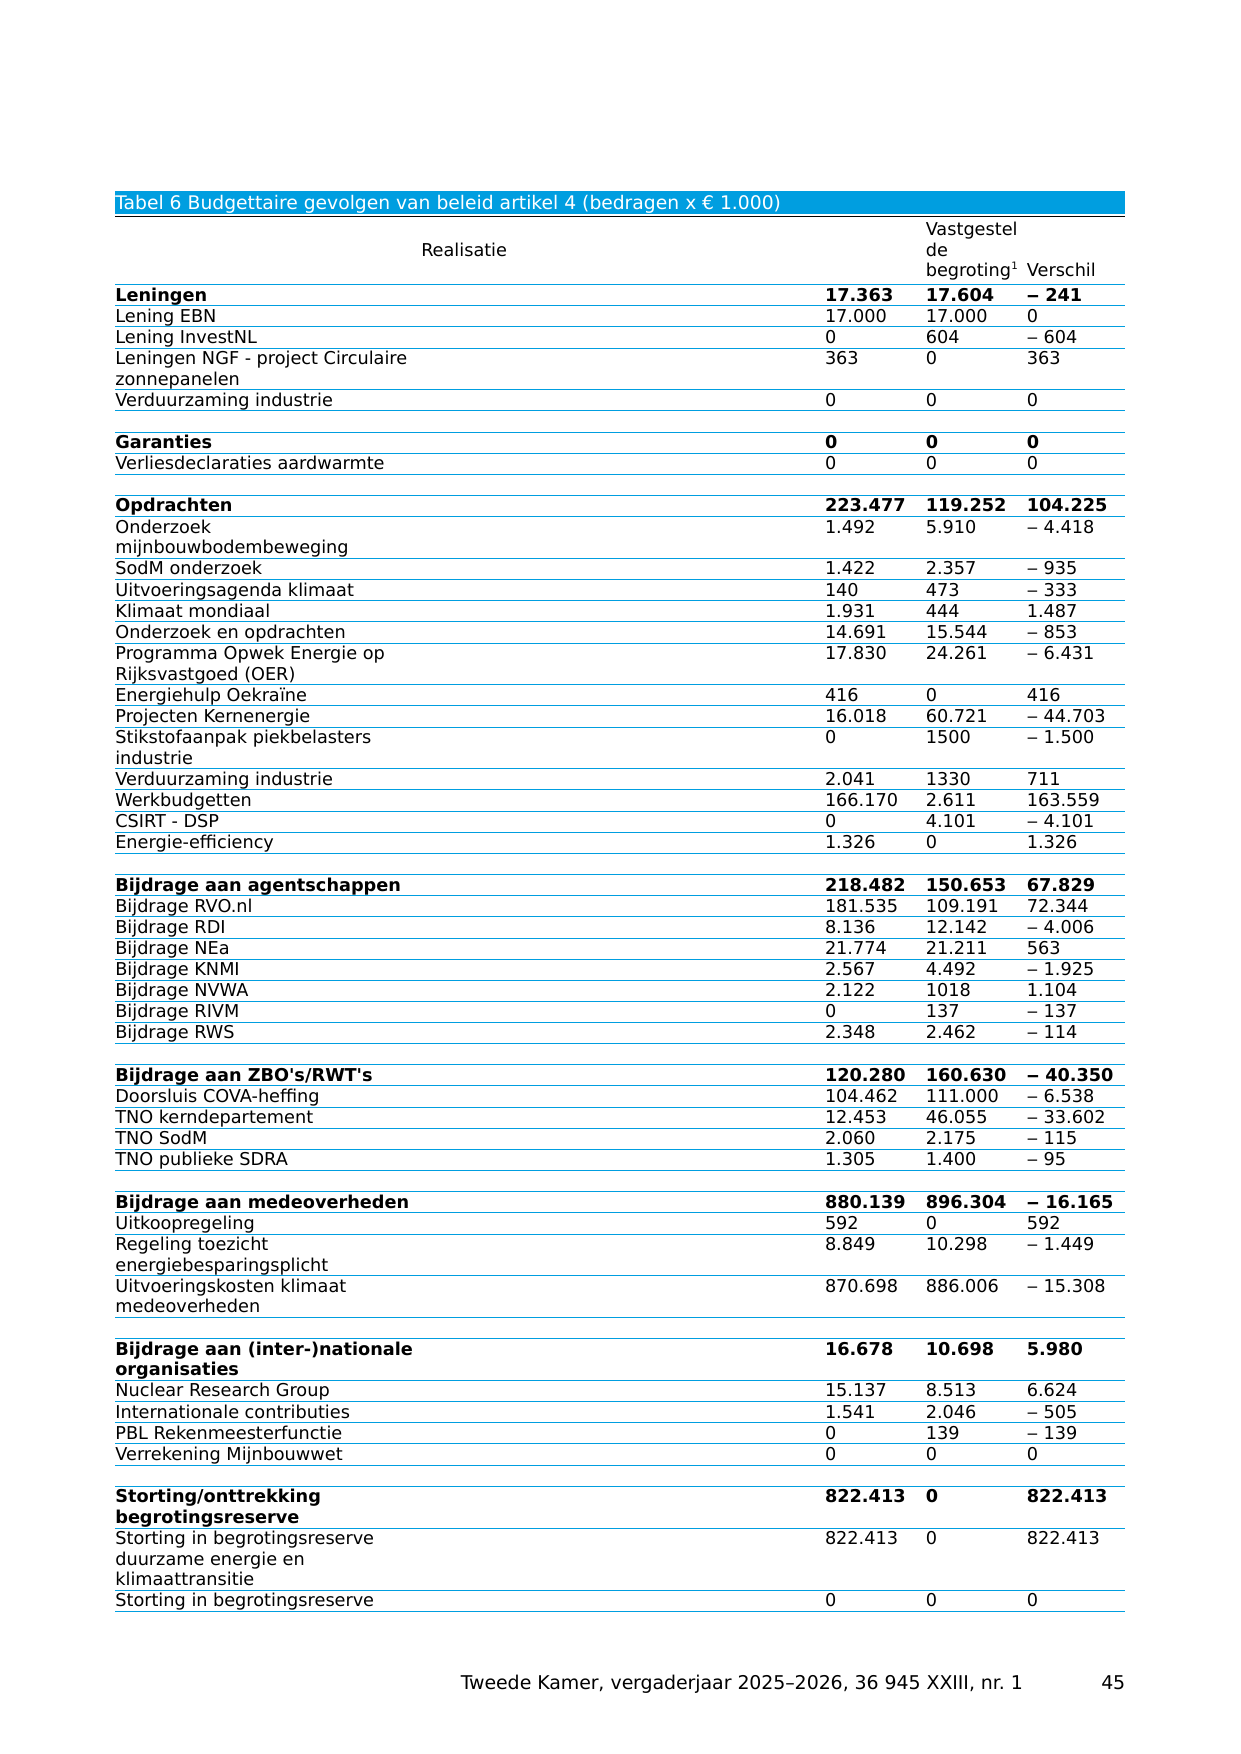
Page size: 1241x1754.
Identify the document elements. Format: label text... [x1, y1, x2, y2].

table_cell 2.122 [822, 981, 923, 1001]
table_cell Onderzoek en opdrachten [115, 622, 418, 642]
table_cell 0 [923, 1487, 1024, 1527]
table_cell [519, 1529, 620, 1590]
table_cell Bijdrage aan medeoverheden [115, 1192, 418, 1212]
table_cell Verduurzaming industrie [115, 769, 418, 789]
table_cell [519, 1023, 620, 1043]
table_cell [620, 285, 721, 305]
table_cell [519, 580, 620, 600]
table_cell [519, 728, 620, 768]
table_cell 67.829 [1024, 875, 1125, 895]
table_cell [822, 1466, 923, 1486]
table_cell [620, 306, 721, 326]
table_cell [418, 1529, 519, 1590]
table_cell 0 [923, 1591, 1024, 1611]
table_cell [620, 559, 721, 579]
table_cell 592 [1024, 1213, 1125, 1233]
table_cell [418, 1402, 519, 1422]
table_cell [620, 1381, 721, 1401]
table_cell [418, 1213, 519, 1233]
table_cell [519, 349, 620, 389]
table_cell [519, 960, 620, 980]
table_cell [620, 1171, 721, 1191]
table_cell Leningen [115, 285, 418, 305]
table_cell [721, 517, 822, 558]
table_cell 10.298 [923, 1235, 1024, 1275]
table_cell [721, 454, 822, 474]
table_cell 1.326 [822, 833, 923, 853]
table_cell [418, 981, 519, 1001]
table_cell [519, 1402, 620, 1422]
table_cell [418, 454, 519, 474]
table_cell 0 [822, 1423, 923, 1443]
table_cell [519, 1150, 620, 1170]
table_cell 1.487 [1024, 601, 1125, 621]
table_cell [519, 706, 620, 726]
table_cell [519, 917, 620, 937]
table_cell 0 [822, 728, 923, 768]
table_cell [721, 306, 822, 326]
table_cell 1.400 [923, 1150, 1024, 1170]
table_cell Storting in begrotingsreserve duurzame energie en klimaattransitie [115, 1529, 418, 1590]
table_cell [620, 454, 721, 474]
table_cell Verschil [1024, 217, 1125, 284]
table_cell [620, 1192, 721, 1212]
table_cell 0 [923, 433, 1024, 453]
table_cell [721, 1086, 822, 1107]
table_cell [620, 875, 721, 895]
table_cell [418, 1423, 519, 1443]
table_cell [418, 327, 519, 347]
table_cell [418, 285, 519, 305]
table_cell [721, 1150, 822, 1170]
table_cell [923, 411, 1024, 431]
table_cell ‒ 4.006 [1024, 917, 1125, 937]
table_cell [519, 896, 620, 916]
table_cell [1024, 1318, 1125, 1338]
table_cell [923, 854, 1024, 874]
table_cell 0 [923, 1444, 1024, 1464]
table_cell [721, 1529, 822, 1590]
table_cell 711 [1024, 769, 1125, 789]
table_cell [418, 685, 519, 705]
table_cell 218.482 [822, 875, 923, 895]
table_cell [418, 1192, 519, 1212]
table_cell 0 [822, 1444, 923, 1464]
table_cell Bijdrage RWS [115, 1023, 418, 1043]
table_cell [721, 411, 822, 431]
table_cell 17.000 [822, 306, 923, 326]
table_cell TNO SodM [115, 1129, 418, 1149]
table_cell [620, 790, 721, 811]
table_cell [620, 706, 721, 726]
table_cell [620, 1129, 721, 1149]
table_cell 163.559 [1024, 790, 1125, 811]
table_cell [721, 1423, 822, 1443]
table_cell [418, 306, 519, 326]
table_cell [115, 854, 418, 874]
table_cell [519, 812, 620, 832]
table_cell ‒ 241 [1024, 285, 1125, 305]
table_cell [519, 327, 620, 347]
table_cell [721, 1213, 822, 1233]
table_cell [721, 601, 822, 621]
table_cell [115, 1466, 418, 1486]
table_cell Realisatie [418, 217, 923, 284]
table_cell [418, 622, 519, 642]
table_cell ‒ 33.602 [1024, 1108, 1125, 1128]
table_cell [620, 1318, 721, 1338]
table_cell 72.344 [1024, 896, 1125, 916]
table_cell 0 [923, 390, 1024, 410]
table_cell [620, 833, 721, 853]
table_cell [620, 1213, 721, 1233]
table_cell [721, 960, 822, 980]
table_cell 15.137 [822, 1381, 923, 1401]
table_cell [620, 854, 721, 874]
table_cell [519, 1466, 620, 1486]
table_cell ‒ 853 [1024, 622, 1125, 642]
table_cell ‒ 44.703 [1024, 706, 1125, 726]
table_cell [519, 1086, 620, 1107]
table_cell [620, 1591, 721, 1611]
table_cell Uitkoopregeling [115, 1213, 418, 1233]
table_cell [418, 1108, 519, 1128]
table_cell Bijdrage aan ZBO's/RWT's [115, 1065, 418, 1085]
table_cell 2.175 [923, 1129, 1024, 1149]
table_cell [418, 601, 519, 621]
table_cell [721, 1487, 822, 1527]
table_cell [721, 1339, 822, 1380]
table_cell [721, 981, 822, 1001]
table_cell [418, 1381, 519, 1401]
table_cell [519, 939, 620, 958]
table_cell [923, 1318, 1024, 1338]
table_cell [418, 411, 519, 431]
table_cell [519, 1108, 620, 1128]
table_cell 0 [1024, 433, 1125, 453]
table_cell [418, 1318, 519, 1338]
table_cell [115, 475, 418, 495]
table_cell 10.698 [923, 1339, 1024, 1380]
table_cell [418, 390, 519, 410]
table_cell [519, 1276, 620, 1317]
table_cell 822.413 [1024, 1487, 1125, 1527]
table_cell [721, 349, 822, 389]
table_cell 104.462 [822, 1086, 923, 1107]
table_cell [620, 1023, 721, 1043]
table_cell [418, 1339, 519, 1380]
table_cell [418, 875, 519, 895]
table_cell ‒ 333 [1024, 580, 1125, 600]
table_cell [721, 854, 822, 874]
table_cell ‒ 15.308 [1024, 1276, 1125, 1317]
table_cell Regeling toezicht energiebesparingsplicht [115, 1235, 418, 1275]
table_cell 46.055 [923, 1108, 1024, 1128]
table_cell [721, 580, 822, 600]
table_cell SodM onderzoek [115, 559, 418, 579]
table_cell Uitvoeringskosten klimaat medeoverheden [115, 1276, 418, 1317]
table_cell [418, 854, 519, 874]
table_cell [721, 1044, 822, 1064]
table_cell 2.611 [923, 790, 1024, 811]
table_cell 0 [822, 327, 923, 347]
table_cell [519, 1591, 620, 1611]
table_cell 1018 [923, 981, 1024, 1001]
table_cell Internationale contributies [115, 1402, 418, 1422]
table_cell [1024, 475, 1125, 495]
table_cell [418, 1065, 519, 1085]
table_cell 1.326 [1024, 833, 1125, 853]
table_cell 17.363 [822, 285, 923, 305]
table_cell 2.041 [822, 769, 923, 789]
table_cell [923, 1466, 1024, 1486]
table_cell 2.046 [923, 1402, 1024, 1422]
table_cell [721, 728, 822, 768]
table_cell [519, 1044, 620, 1064]
table_cell 0 [822, 812, 923, 832]
table_cell [418, 580, 519, 600]
table_cell 870.698 [822, 1276, 923, 1317]
table_cell [418, 812, 519, 832]
table_cell [721, 622, 822, 642]
table_cell 140 [822, 580, 923, 600]
table_cell 604 [923, 327, 1024, 347]
table_cell Doorsluis COVA-heffing [115, 1086, 418, 1107]
table_cell [620, 1423, 721, 1443]
table_cell 12.453 [822, 1108, 923, 1128]
table_cell Energiehulp Oekraïne [115, 685, 418, 705]
table_cell Programma Opwek Energie op Rijksvastgoed (OER) [115, 644, 418, 684]
table_cell [721, 1192, 822, 1212]
table_cell [418, 896, 519, 916]
table_cell [519, 1318, 620, 1338]
table_cell [519, 769, 620, 789]
table_cell [721, 875, 822, 895]
table_cell [822, 854, 923, 874]
table_cell [1024, 1044, 1125, 1064]
table_cell 5.910 [923, 517, 1024, 558]
table_cell 21.211 [923, 939, 1024, 958]
table_cell 160.630 [923, 1065, 1024, 1085]
table_cell Bijdrage aan (inter-)nationale organisaties [115, 1339, 418, 1380]
table_cell 1.931 [822, 601, 923, 621]
table_cell [620, 1235, 721, 1275]
table_cell 120.280 [822, 1065, 923, 1085]
table_cell Bijdrage RIVM [115, 1002, 418, 1022]
table_cell [620, 769, 721, 789]
table_cell 17.000 [923, 306, 1024, 326]
table_cell [418, 1150, 519, 1170]
table_cell [519, 981, 620, 1001]
table_cell 15.544 [923, 622, 1024, 642]
table_cell 0 [923, 1213, 1024, 1233]
table_cell 166.170 [822, 790, 923, 811]
table_cell 0 [822, 390, 923, 410]
table_cell [620, 411, 721, 431]
table_cell [519, 285, 620, 305]
table_cell [822, 1171, 923, 1191]
table_cell 0 [923, 454, 1024, 474]
table_cell 14.691 [822, 622, 923, 642]
table_cell [721, 769, 822, 789]
table_cell ‒ 6.538 [1024, 1086, 1125, 1107]
table_cell [519, 1065, 620, 1085]
table_cell 896.304 [923, 1192, 1024, 1212]
table_cell 822.413 [822, 1529, 923, 1590]
table_cell [519, 1487, 620, 1527]
table_cell 0 [822, 1002, 923, 1022]
table_cell [519, 601, 620, 621]
table_cell 2.462 [923, 1023, 1024, 1043]
table_cell [418, 433, 519, 453]
table_cell [519, 1444, 620, 1464]
table_cell [721, 390, 822, 410]
table_cell ‒ 95 [1024, 1150, 1125, 1170]
table_cell Opdrachten [115, 496, 418, 516]
table_cell [519, 790, 620, 811]
table_cell [115, 411, 418, 431]
table_cell [418, 917, 519, 937]
table_cell 0 [822, 433, 923, 453]
table_cell [620, 685, 721, 705]
table_cell ‒ 40.350 [1024, 1065, 1125, 1085]
table_cell 104.225 [1024, 496, 1125, 516]
table_cell [1024, 854, 1125, 874]
table_cell [519, 622, 620, 642]
table_cell [519, 1423, 620, 1443]
table_cell 0 [923, 685, 1024, 705]
table_cell [721, 1171, 822, 1191]
table_cell [1024, 1171, 1125, 1191]
table_cell [418, 833, 519, 853]
table_cell 16.018 [822, 706, 923, 726]
table_cell Vastgestelde begroting1 [923, 217, 1024, 284]
table_cell Stikstofaanpak piekbelasters industrie [115, 728, 418, 768]
table_cell 0 [1024, 1444, 1125, 1464]
table_cell [721, 1444, 822, 1464]
table_cell 17.604 [923, 285, 1024, 305]
table_cell [721, 1065, 822, 1085]
table_cell [721, 559, 822, 579]
table_cell 2.348 [822, 1023, 923, 1043]
table_cell 111.000 [923, 1086, 1024, 1107]
table_cell ‒ 139 [1024, 1423, 1125, 1443]
table_cell [519, 390, 620, 410]
table_cell Werkbudgetten [115, 790, 418, 811]
table_cell [418, 1444, 519, 1464]
table_cell 119.252 [923, 496, 1024, 516]
table_cell [620, 1065, 721, 1085]
table_cell [721, 1108, 822, 1128]
table_cell [519, 411, 620, 431]
table_cell [418, 559, 519, 579]
table_cell [519, 1129, 620, 1149]
table_cell [721, 1002, 822, 1022]
table_cell [620, 1044, 721, 1064]
table_cell 1.492 [822, 517, 923, 558]
table_cell 1.422 [822, 559, 923, 579]
table_cell Bijdrage aan agentschappen [115, 875, 418, 895]
table_cell 416 [1024, 685, 1125, 705]
table_cell [418, 1235, 519, 1275]
table_cell 4.101 [923, 812, 1024, 832]
table_cell 0 [1024, 1591, 1125, 1611]
table_cell 363 [822, 349, 923, 389]
table_cell [519, 854, 620, 874]
table_cell [721, 917, 822, 937]
table_cell [519, 685, 620, 705]
table_cell [418, 1044, 519, 1064]
table_cell 137 [923, 1002, 1024, 1022]
table_cell [418, 1129, 519, 1149]
table_cell [418, 790, 519, 811]
table_cell 880.139 [822, 1192, 923, 1212]
table_cell [620, 1108, 721, 1128]
table_cell [519, 1235, 620, 1275]
table_cell Verliesdeclaraties aardwarmte [115, 454, 418, 474]
table_cell Nuclear Research Group [115, 1381, 418, 1401]
table_cell PBL Rekenmeesterfunctie [115, 1423, 418, 1443]
table_cell [822, 411, 923, 431]
table_cell 0 [822, 1591, 923, 1611]
table_cell 592 [822, 1213, 923, 1233]
table_cell [620, 1487, 721, 1527]
table_cell [721, 1129, 822, 1149]
table_cell [418, 728, 519, 768]
table_cell Leningen NGF - project Circulaire zonnepanelen [115, 349, 418, 389]
table_cell [620, 644, 721, 684]
table_cell [620, 1276, 721, 1317]
table_cell 1.541 [822, 1402, 923, 1422]
table_cell [519, 1339, 620, 1380]
table_cell [620, 496, 721, 516]
table_cell [418, 1591, 519, 1611]
table_cell 0 [923, 1529, 1024, 1590]
table_cell 0 [923, 833, 1024, 853]
table_cell [115, 1318, 418, 1338]
table_cell 12.142 [923, 917, 1024, 937]
table_cell ‒ 1.500 [1024, 728, 1125, 768]
table_cell 0 [822, 454, 923, 474]
table_cell [620, 1466, 721, 1486]
table_cell 139 [923, 1423, 1024, 1443]
table_cell [721, 812, 822, 832]
table_cell 6.624 [1024, 1381, 1125, 1401]
table_cell 150.653 [923, 875, 1024, 895]
table_cell [519, 559, 620, 579]
table_cell [721, 1023, 822, 1043]
table_cell 886.006 [923, 1276, 1024, 1317]
table_cell [519, 475, 620, 495]
table_cell [620, 622, 721, 642]
table_cell [721, 1466, 822, 1486]
table_cell [418, 1086, 519, 1107]
table_cell 0 [1024, 390, 1125, 410]
table_cell Bijdrage KNMI [115, 960, 418, 980]
table_cell 2.357 [923, 559, 1024, 579]
table_cell [418, 769, 519, 789]
table_cell 0 [1024, 306, 1125, 326]
table_cell [620, 327, 721, 347]
table_cell [620, 601, 721, 621]
table_cell [519, 644, 620, 684]
table_cell Bijdrage NVWA [115, 981, 418, 1001]
table_cell ‒ 1.925 [1024, 960, 1125, 980]
table_cell [721, 644, 822, 684]
table_cell [519, 1192, 620, 1212]
table_cell [620, 1150, 721, 1170]
table_cell [620, 475, 721, 495]
table_cell [721, 1318, 822, 1338]
table_cell ‒ 114 [1024, 1023, 1125, 1043]
table_cell [519, 454, 620, 474]
table_cell 21.774 [822, 939, 923, 958]
table_cell 822.413 [822, 1487, 923, 1527]
table_cell 2.060 [822, 1129, 923, 1149]
table_cell [620, 1402, 721, 1422]
table_cell [418, 517, 519, 558]
table_cell 109.191 [923, 896, 1024, 916]
table_cell [721, 939, 822, 958]
table_cell 60.721 [923, 706, 1024, 726]
table_cell [721, 1402, 822, 1422]
table_cell ‒ 4.101 [1024, 812, 1125, 832]
table_cell Verrekening Mijnbouwwet [115, 1444, 418, 1464]
table_cell [721, 896, 822, 916]
table_cell 8.849 [822, 1235, 923, 1275]
table_cell [519, 875, 620, 895]
table_cell [519, 1213, 620, 1233]
table_cell Storting in begrotingsreserve [115, 1591, 418, 1611]
table_cell ‒ 505 [1024, 1402, 1125, 1422]
table_cell Klimaat mondiaal [115, 601, 418, 621]
table_cell [418, 475, 519, 495]
table_cell [620, 1002, 721, 1022]
table_cell [418, 496, 519, 516]
table_cell 0 [923, 349, 1024, 389]
table_cell [620, 349, 721, 389]
table_cell [1024, 1466, 1125, 1486]
table_cell Garanties [115, 433, 418, 453]
table_cell [620, 1444, 721, 1464]
table_cell [822, 475, 923, 495]
table_cell 5.980 [1024, 1339, 1125, 1380]
table_cell [418, 960, 519, 980]
table_cell Bijdrage NEa [115, 939, 418, 958]
table_cell [721, 327, 822, 347]
table_cell [115, 217, 418, 284]
table_cell 0 [1024, 454, 1125, 474]
table_cell [519, 833, 620, 853]
table_cell 563 [1024, 939, 1125, 958]
table_cell 223.477 [822, 496, 923, 516]
table_cell 2.567 [822, 960, 923, 980]
table_cell [418, 349, 519, 389]
table_cell [620, 1529, 721, 1590]
table_cell Energie-efficiency [115, 833, 418, 853]
table_cell 8.136 [822, 917, 923, 937]
table_cell [620, 960, 721, 980]
table_cell [721, 706, 822, 726]
table_cell 444 [923, 601, 1024, 621]
table_cell 4.492 [923, 960, 1024, 980]
table_cell [620, 1339, 721, 1380]
table_cell Onderzoek mijnbouwbodembeweging [115, 517, 418, 558]
table_cell TNO kerndepartement [115, 1108, 418, 1128]
table_cell [418, 939, 519, 958]
table_cell [519, 517, 620, 558]
table_cell [923, 1171, 1024, 1191]
table_cell Bijdrage RDI [115, 917, 418, 937]
table_cell 1500 [923, 728, 1024, 768]
table_cell [721, 496, 822, 516]
table_cell [620, 580, 721, 600]
table_cell Lening EBN [115, 306, 418, 326]
table_cell CSIRT - DSP [115, 812, 418, 832]
table_cell 1330 [923, 769, 1024, 789]
table_cell Projecten Kernenergie [115, 706, 418, 726]
table_cell [1024, 411, 1125, 431]
table_cell [519, 496, 620, 516]
table_cell [822, 1318, 923, 1338]
table_cell [418, 1002, 519, 1022]
table_cell [519, 1381, 620, 1401]
table_cell [620, 812, 721, 832]
table_cell Bijdrage RVO.nl [115, 896, 418, 916]
table_cell 181.535 [822, 896, 923, 916]
table_cell [620, 1086, 721, 1107]
table_cell [418, 1487, 519, 1527]
table_cell [418, 706, 519, 726]
table_cell [721, 475, 822, 495]
table_cell [923, 1044, 1024, 1064]
table_cell [620, 728, 721, 768]
table_cell 24.261 [923, 644, 1024, 684]
table_cell [418, 1023, 519, 1043]
table_cell [519, 1171, 620, 1191]
table_cell [721, 1381, 822, 1401]
table_cell [721, 433, 822, 453]
table_cell ‒ 4.418 [1024, 517, 1125, 558]
table_cell [620, 896, 721, 916]
table_cell [620, 939, 721, 958]
table_cell ‒ 137 [1024, 1002, 1125, 1022]
table_cell [115, 1171, 418, 1191]
table_cell 822.413 [1024, 1529, 1125, 1590]
table_cell [721, 833, 822, 853]
table_cell [721, 790, 822, 811]
table_cell [418, 1276, 519, 1317]
table_cell [620, 390, 721, 410]
table_cell [721, 1591, 822, 1611]
table_cell [620, 981, 721, 1001]
table_cell 473 [923, 580, 1024, 600]
table_cell 1.305 [822, 1150, 923, 1170]
table_cell ‒ 16.165 [1024, 1192, 1125, 1212]
table_cell [923, 475, 1024, 495]
table_cell [620, 517, 721, 558]
table_cell 16.678 [822, 1339, 923, 1380]
table_cell [620, 917, 721, 937]
table_cell Verduurzaming industrie [115, 390, 418, 410]
table_cell ‒ 115 [1024, 1129, 1125, 1149]
table_cell [721, 1276, 822, 1317]
table_cell ‒ 1.449 [1024, 1235, 1125, 1275]
table_cell Storting/onttrekking begrotingsreserve [115, 1487, 418, 1527]
table_cell 1.104 [1024, 981, 1125, 1001]
table_cell [418, 1171, 519, 1191]
table_cell [519, 1002, 620, 1022]
table_cell [620, 433, 721, 453]
table_cell [721, 285, 822, 305]
table_cell ‒ 604 [1024, 327, 1125, 347]
table_cell Uitvoeringsagenda klimaat [115, 580, 418, 600]
table_cell [519, 433, 620, 453]
table_cell 8.513 [923, 1381, 1024, 1401]
table_cell [115, 1044, 418, 1064]
table_cell [721, 685, 822, 705]
table_cell TNO publieke SDRA [115, 1150, 418, 1170]
table_cell [519, 306, 620, 326]
table_cell [721, 1235, 822, 1275]
table_cell [822, 1044, 923, 1064]
table_cell 416 [822, 685, 923, 705]
table_cell ‒ 6.431 [1024, 644, 1125, 684]
table_cell ‒ 935 [1024, 559, 1125, 579]
table_cell [418, 644, 519, 684]
table_cell 17.830 [822, 644, 923, 684]
table_cell [418, 1466, 519, 1486]
table_cell Lening InvestNL [115, 327, 418, 347]
table_cell 363 [1024, 349, 1125, 389]
